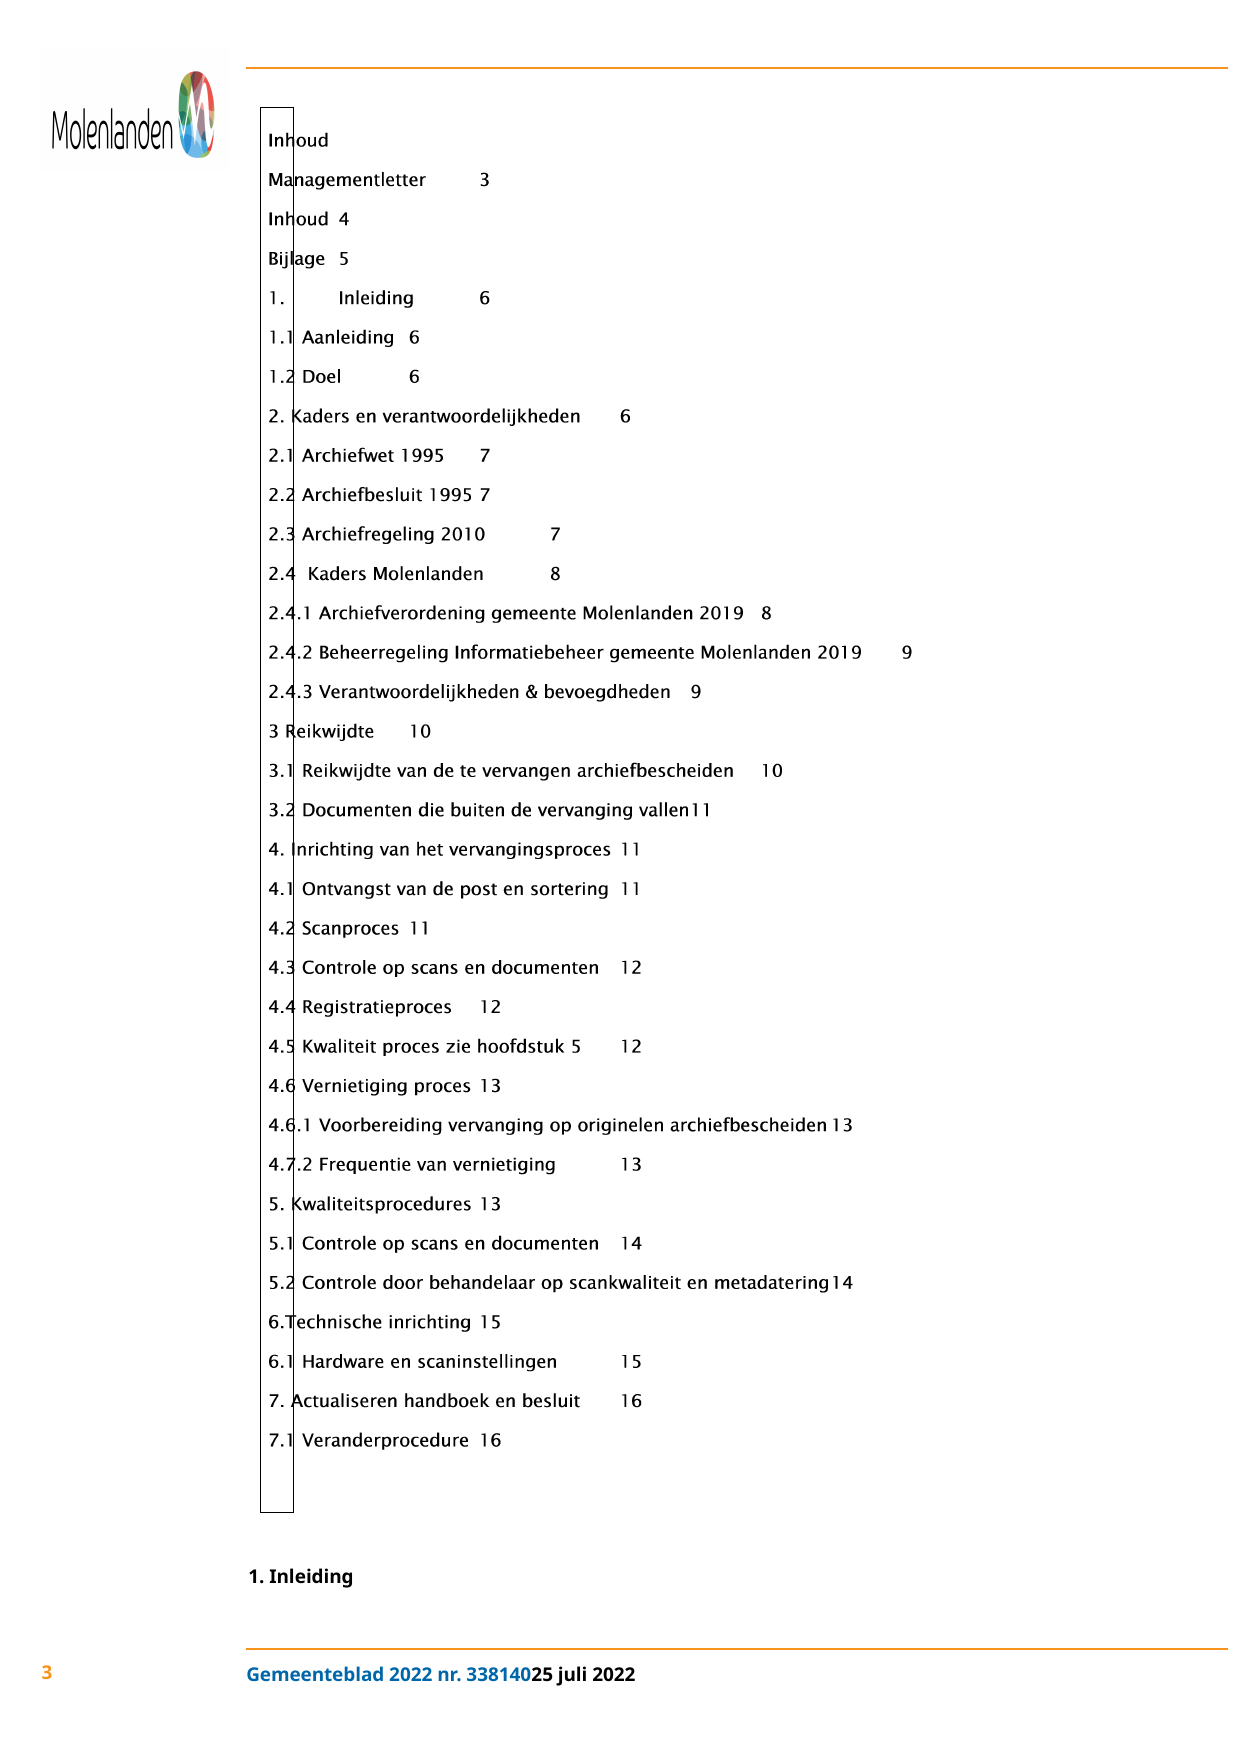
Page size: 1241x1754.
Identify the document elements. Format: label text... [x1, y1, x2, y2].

picture [268, 115, 1165, 1504]
text 1. Inleiding [248, 1563, 1152, 1589]
picture [41, 47, 231, 172]
